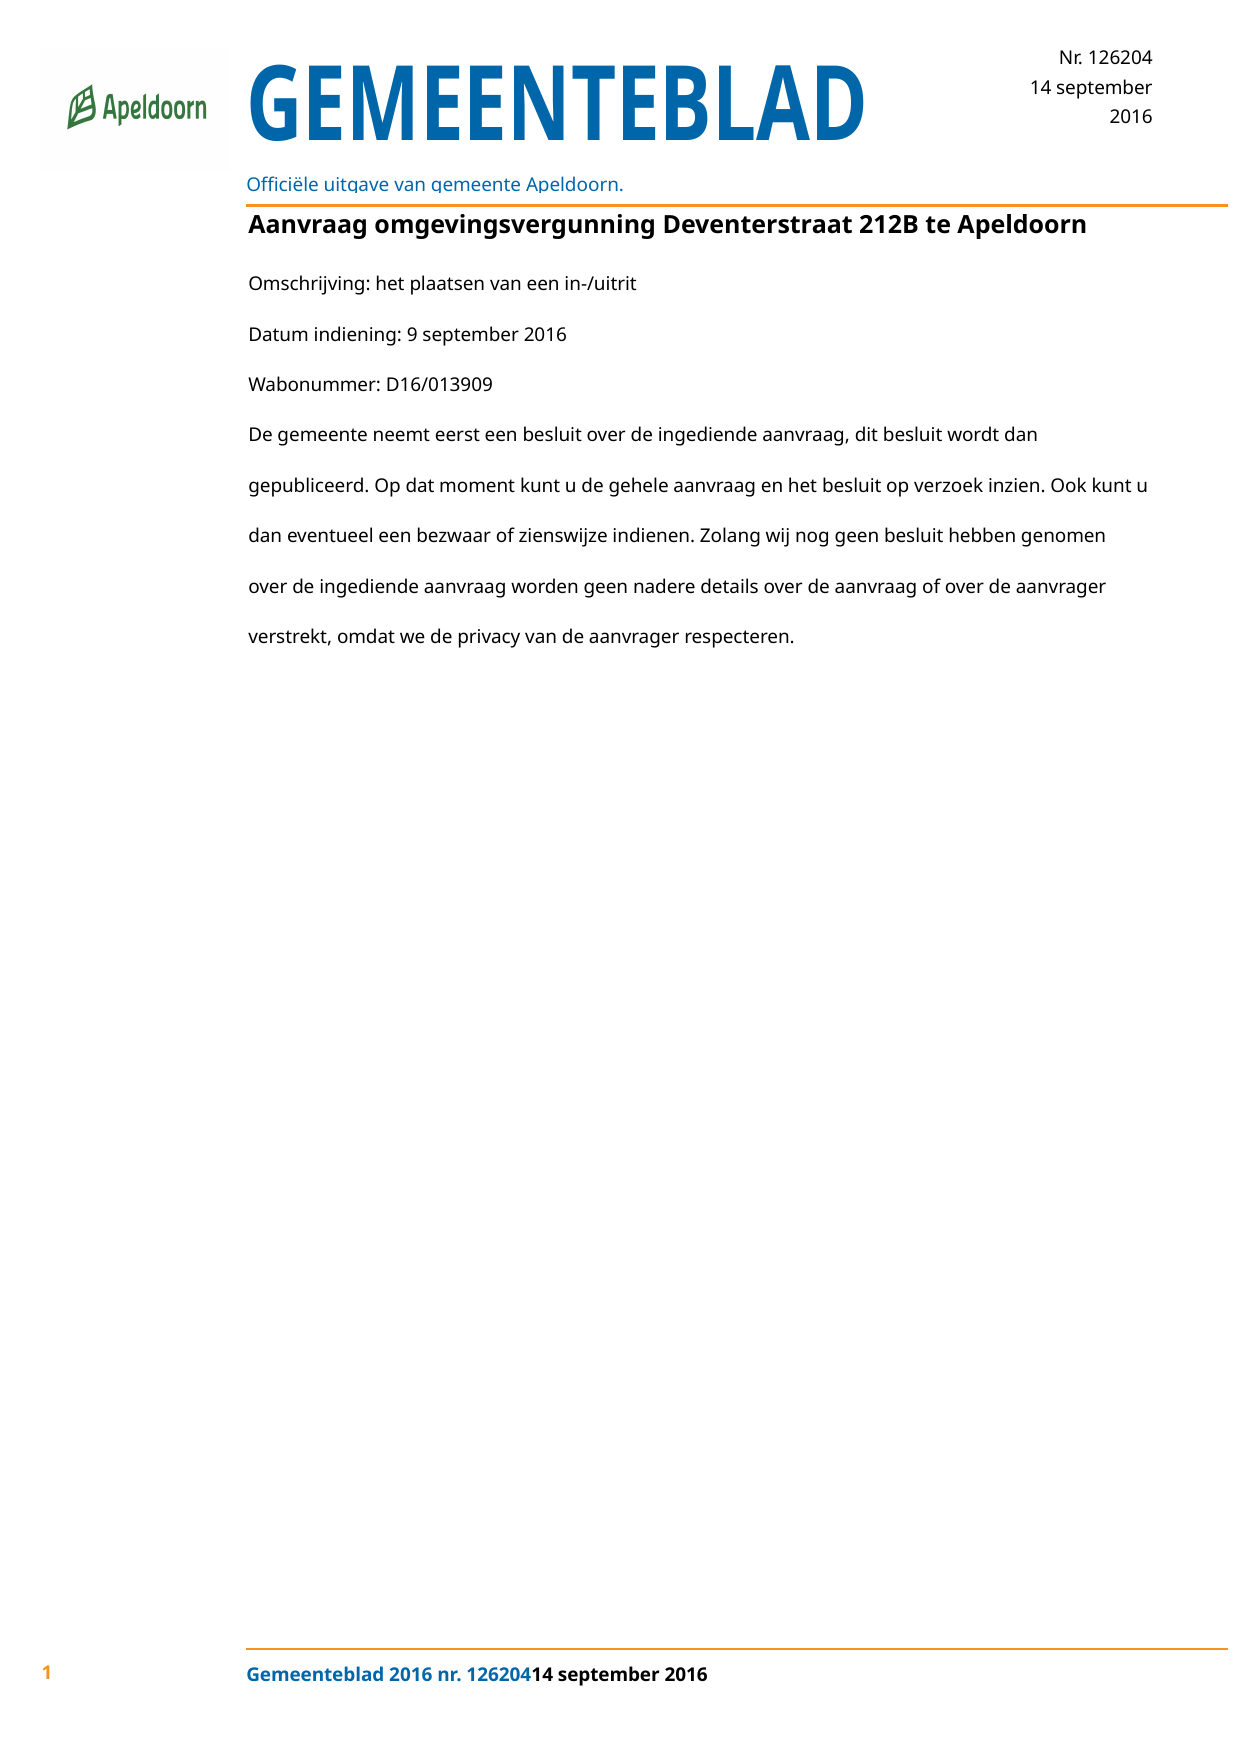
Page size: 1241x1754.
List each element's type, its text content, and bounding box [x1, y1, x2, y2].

text dan eventueel een bezwaar of zienswijze indienen. Zolang wij nog geen besluit hebben genomen [248, 522, 1152, 548]
text gepubliceerd. Op dat moment kunt u de gehele aanvraag en het besluit op verzoek inzien. Ook kunt u [248, 472, 1152, 498]
text Wabonummer: D16/013909 [248, 371, 1152, 397]
picture [41, 47, 231, 172]
text verstrekt, omdat we de privacy van de aanvrager respecteren. [248, 623, 1152, 649]
text over de ingediende aanvraag worden geen nadere details over de aanvraag of over de aanvrager [248, 573, 1152, 598]
text Omschrijving: het plaatsen van een in-/uitrit [248, 270, 1152, 296]
text Datum indiening: 9 september 2016 [248, 321, 1152, 346]
text De gemeente neemt eerst een besluit over de ingediende aanvraag, dit besluit wordt dan [248, 422, 1152, 447]
text Aanvraag omgevingsvergunning Deventerstraat 212B te Apeldoorn [248, 207, 1152, 241]
